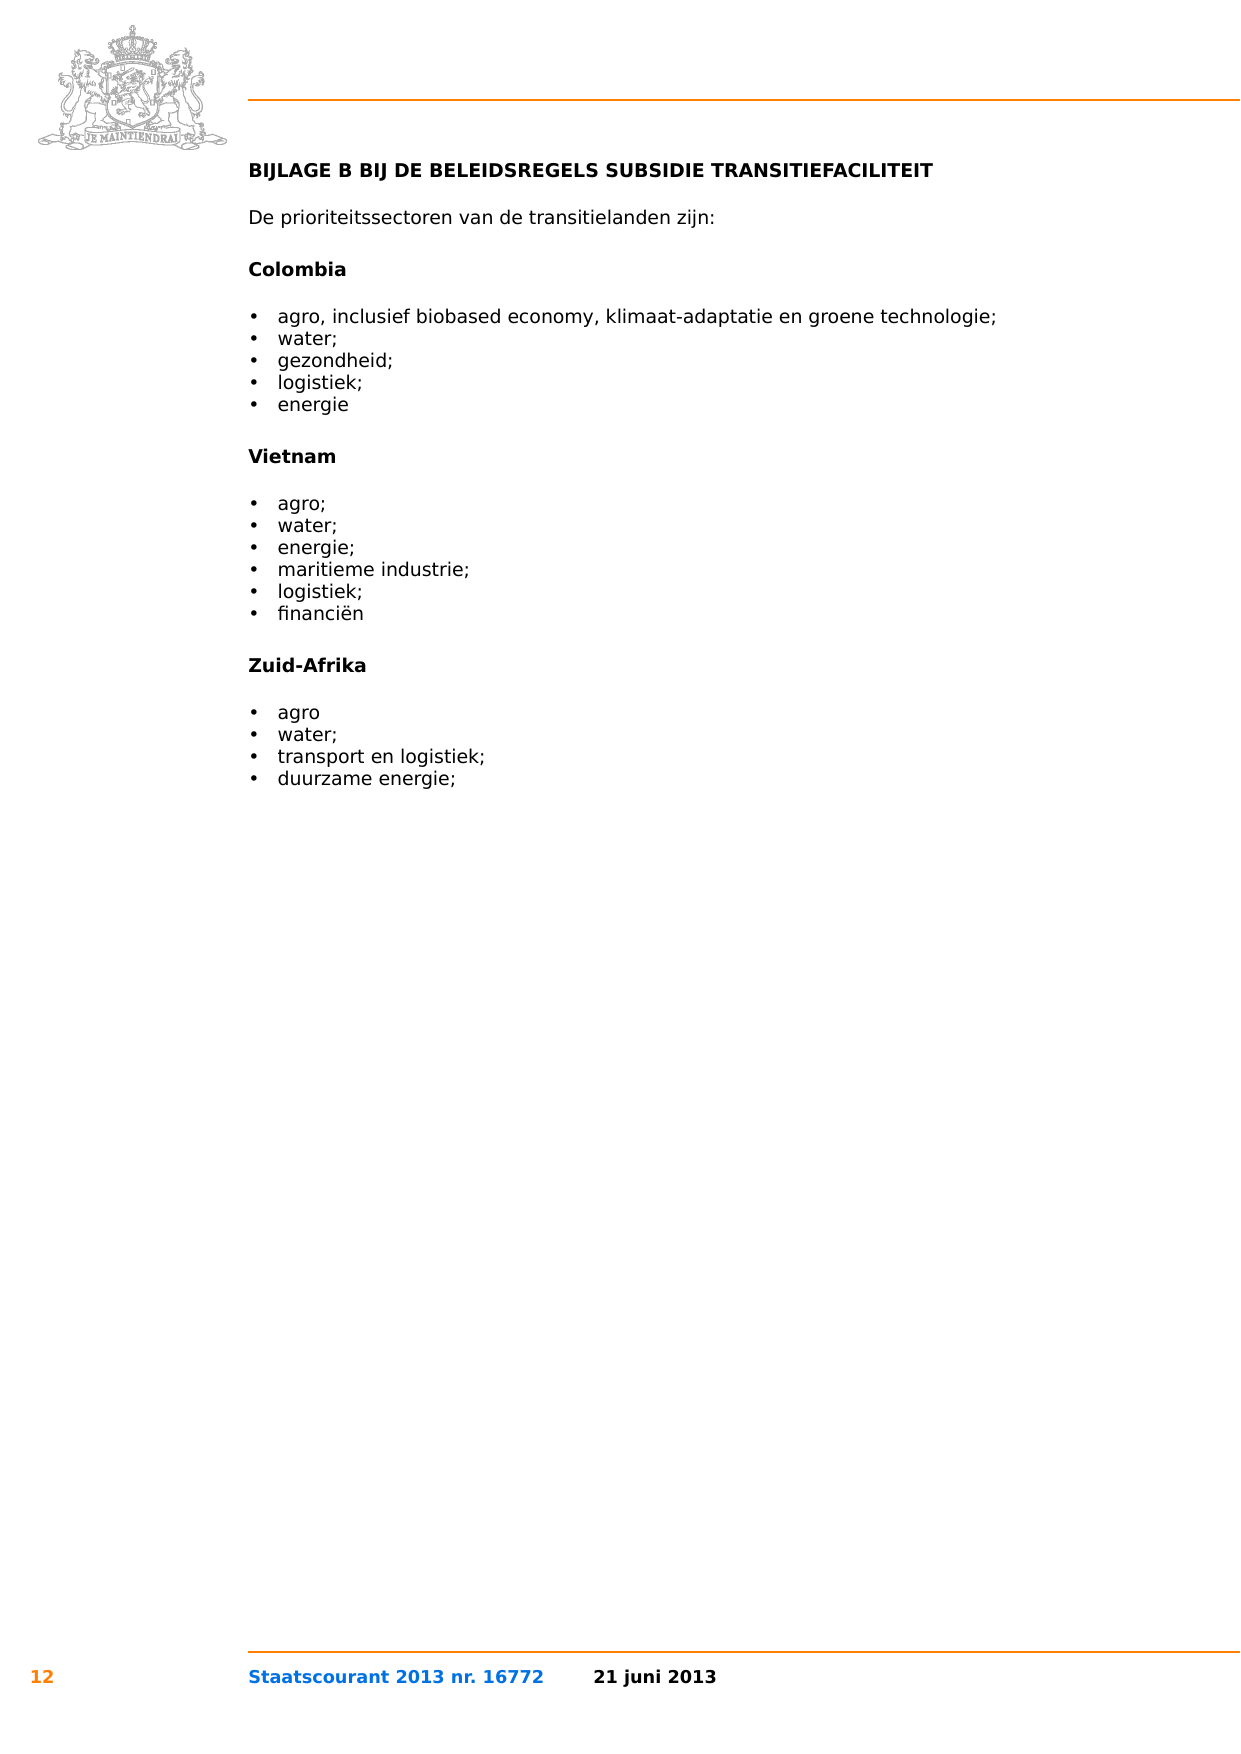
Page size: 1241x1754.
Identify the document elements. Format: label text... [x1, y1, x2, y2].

text • maritieme industrie; [248, 559, 1163, 581]
text • duurzame energie; [248, 767, 1163, 789]
text • logistiek; [248, 581, 1163, 603]
subtitle Zuid-Afrika [248, 654, 1163, 677]
text • agro, inclusief biobased economy, klimaat-adaptatie en groene technologie; [248, 306, 1163, 328]
text • agro; [248, 493, 1163, 515]
text • agro [248, 702, 1163, 723]
subtitle BIJLAGE B BIJ DE BELEIDSREGELS SUBSIDIE TRANSITIEFACILITEIT [248, 160, 1163, 182]
text • water; [248, 515, 1163, 537]
text • logistiek; [248, 372, 1163, 394]
text • transport en logistiek; [248, 746, 1163, 767]
text • water; [248, 328, 1163, 350]
picture [38, 25, 227, 150]
text • gezondheid; [248, 350, 1163, 372]
text • financiën [248, 603, 1163, 624]
text De prioriteitssectoren van de transitielanden zijn: [248, 207, 1163, 229]
text • energie; [248, 537, 1163, 559]
subtitle Vietnam [248, 446, 1163, 468]
text • water; [248, 723, 1163, 746]
subtitle Colombia [248, 259, 1163, 281]
text • energie [248, 394, 1163, 416]
